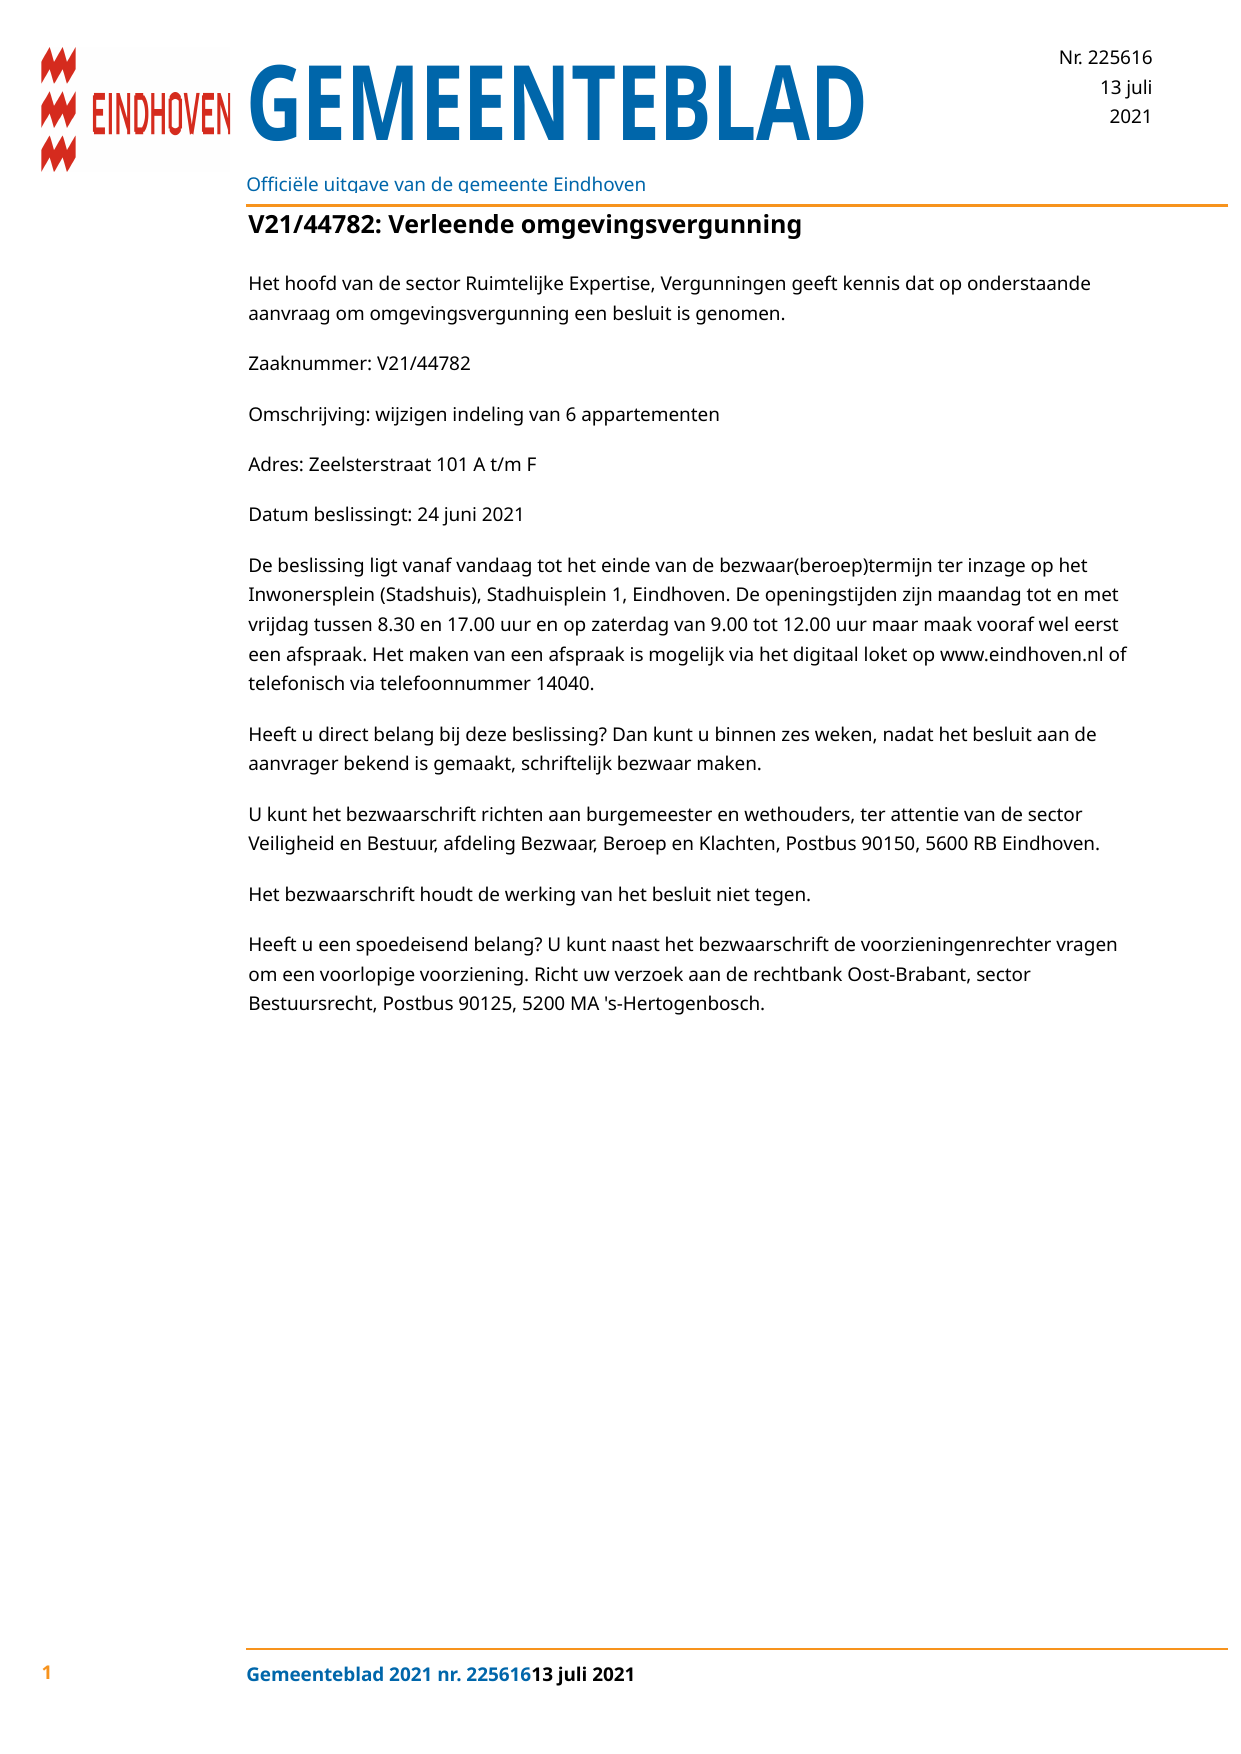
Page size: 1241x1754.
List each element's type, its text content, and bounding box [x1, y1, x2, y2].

text Heeft u een spoedeisend belang? U kunt naast het bezwaarschrift de voorzieningenrechter vragen om een voorlopige voorziening. Richt uw verzoek aan de rechtbank Oost-Brabant, sector Bestuursrecht, Postbus 90125, 5200 MA 's-Hertogenbosch. [248, 931, 1152, 1016]
text Het hoofd van de sector Ruimtelijke Expertise, Vergunningen geeft kennis dat op onderstaande aanvraag om omgevingsvergunning een besluit is genomen. [248, 270, 1152, 326]
text Datum beslissingt: 24 juni 2021 [248, 502, 1152, 527]
text Heeft u direct belang bij deze beslissing? Dan kunt u binnen zes weken, nadat het besluit aan de aanvrager bekend is gemaakt, schriftelijk bezwaar maken. [248, 721, 1152, 776]
picture [41, 47, 231, 172]
text Het bezwaarschrift houdt de werking van het besluit niet tegen. [248, 881, 1152, 906]
text Omschrijving: wijzigen indeling van 6 appartementen [248, 401, 1152, 426]
text Zaaknummer: V21/44782 [248, 350, 1152, 376]
text Adres: Zeelsterstraat 101 A t/m F [248, 451, 1152, 477]
text U kunt het bezwaarschrift richten aan burgemeester en wethouders, ter attentie van de sector Veiligheid en Bestuur, afdeling Bezwaar, Beroep en Klachten, Postbus 90150, 5600 RB Eindhoven. [248, 801, 1152, 856]
text V21/44782: Verleende omgevingsvergunning [248, 207, 1152, 241]
text De beslissing ligt vanaf vandaag tot het einde van de bezwaar(beroep)termijn ter inzage op het Inwonersplein (Stadshuis), Stadhuisplein 1, Eindhoven. De openingstijden zijn maandag tot en met vrijdag tussen 8.30 en 17.00 uur en op zaterdag van 9.00 tot 12.00 uur maar maak vooraf wel eerst een afspraak. Het maken van een afspraak is mogelijk via het digitaal loket op www.eindhoven.nl of telefonisch via telefoonnummer 14040. [248, 552, 1152, 696]
